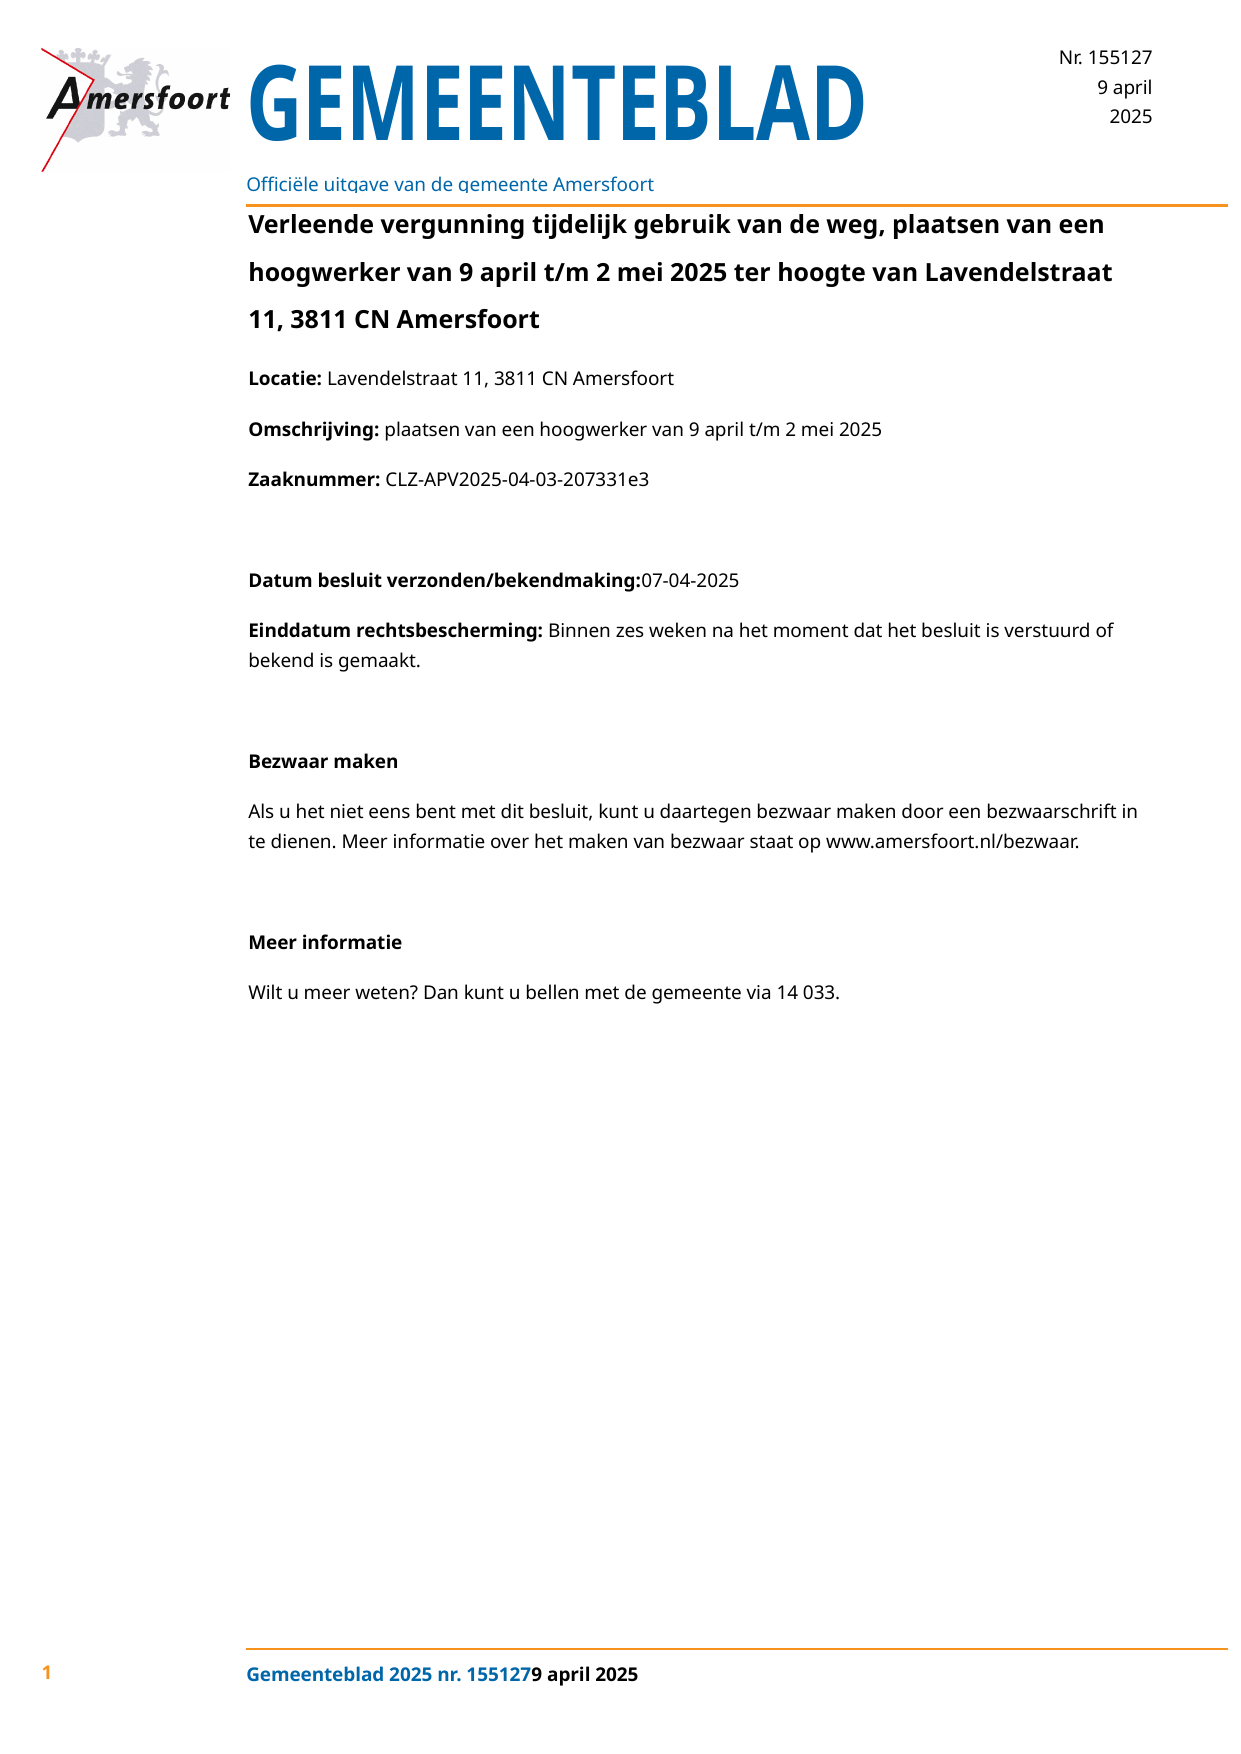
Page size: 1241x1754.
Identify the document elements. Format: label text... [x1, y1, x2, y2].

text Datum besluit verzonden/bekendmaking:07-04-2025 [248, 567, 1152, 593]
text Wilt u meer weten? Dan kunt u bellen met de gemeente via 14 033. [248, 979, 1152, 1005]
text Als u het niet eens bent met dit besluit, kunt u daartegen bezwaar maken door een bezwaarschrift in te dienen. Meer informatie over het maken van bezwaar staat op www.amersfoort.nl/bezwaar. [248, 798, 1152, 854]
text Einddatum rechtsbescherming: Binnen zes weken na het moment dat het besluit is verstuurd of bekend is gemaakt. [248, 618, 1152, 673]
text Meer informatie [248, 929, 1152, 954]
text Zaaknummer: CLZ-APV2025-04-03-207331e3 [248, 466, 1152, 492]
picture [41, 47, 231, 172]
text Verleende vergunning tijdelijk gebruik van de weg, plaatsen van een hoogwerker van 9 april t/m 2 mei 2025 ter hoogte van Lavendelstraat 11, 3811 CN Amersfoort [248, 207, 1152, 336]
text Locatie: Lavendelstraat 11, 3811 CN Amersfoort [248, 366, 1152, 391]
text Bezwaar maken [248, 748, 1152, 774]
text Omschrijving: plaatsen van een hoogwerker van 9 april t/m 2 mei 2025 [248, 416, 1152, 442]
